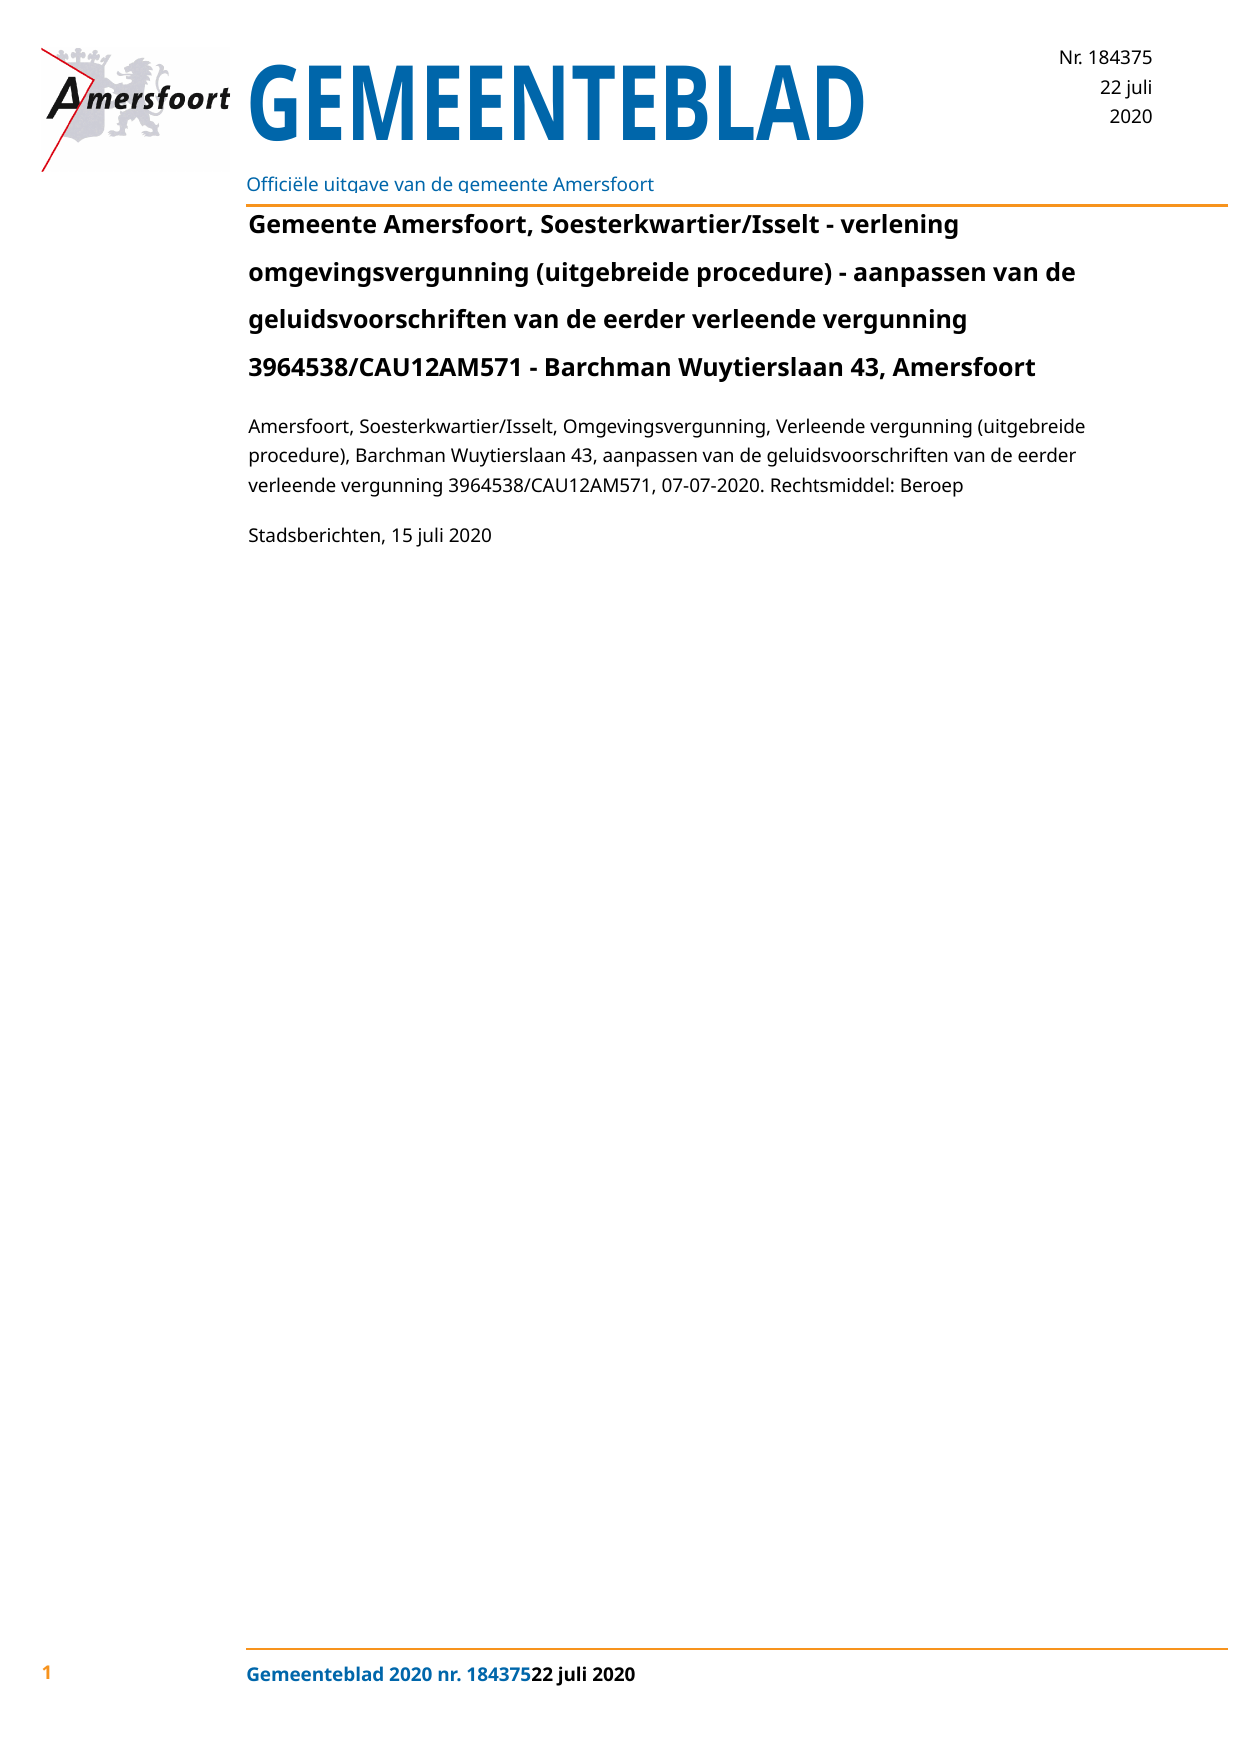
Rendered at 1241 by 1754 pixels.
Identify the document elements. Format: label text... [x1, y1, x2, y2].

text Gemeente Amersfoort, Soesterkwartier/Isselt - verlening omgevingsvergunning (uitgebreide procedure) - aanpassen van de geluidsvoorschriften van de eerder verleende vergunning 3964538/CAU12AM571 - Barchman Wuytierslaan 43, Amersfoort [248, 207, 1152, 384]
text Stadsberichten, 15 juli 2020 [248, 523, 1152, 548]
text Amersfoort, Soesterkwartier/Isselt, Omgevingsvergunning, Verleende vergunning (uitgebreide procedure), Barchman Wuytierslaan 43, aanpassen van de geluidsvoorschriften van de eerder verleende vergunning 3964538/CAU12AM571, 07-07-2020. Rechtsmiddel: Beroep [248, 413, 1152, 498]
picture [41, 47, 231, 172]
